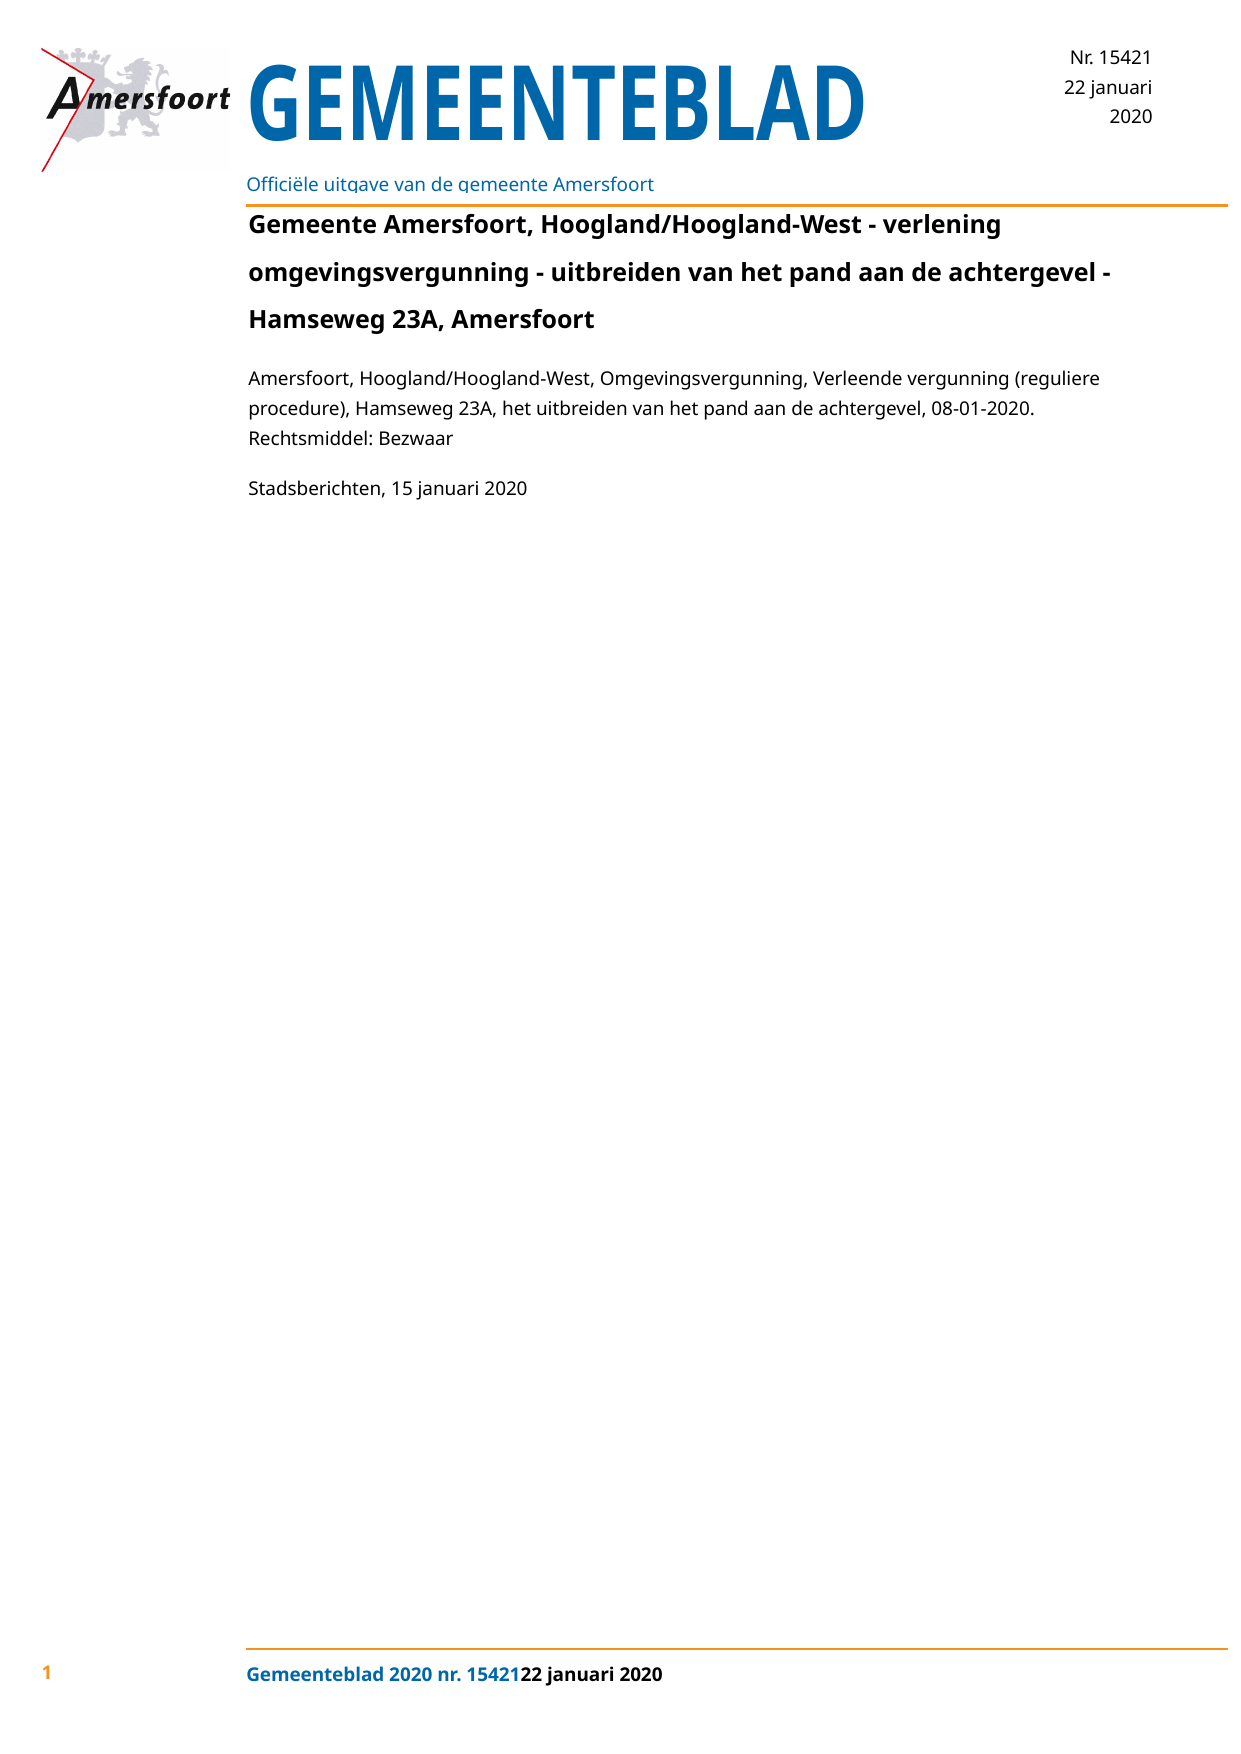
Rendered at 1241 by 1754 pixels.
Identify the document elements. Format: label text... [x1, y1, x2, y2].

text Gemeente Amersfoort, Hoogland/Hoogland-West - verlening omgevingsvergunning - uitbreiden van het pand aan de achtergevel - Hamseweg 23A, Amersfoort [248, 207, 1152, 336]
picture [41, 47, 231, 172]
text Stadsberichten, 15 januari 2020 [248, 475, 1152, 501]
text Amersfoort, Hoogland/Hoogland-West, Omgevingsvergunning, Verleende vergunning (reguliere procedure), Hamseweg 23A, het uitbreiden van het pand aan de achtergevel, 08-01-2020. Rechtsmiddel: Bezwaar [248, 366, 1152, 450]
